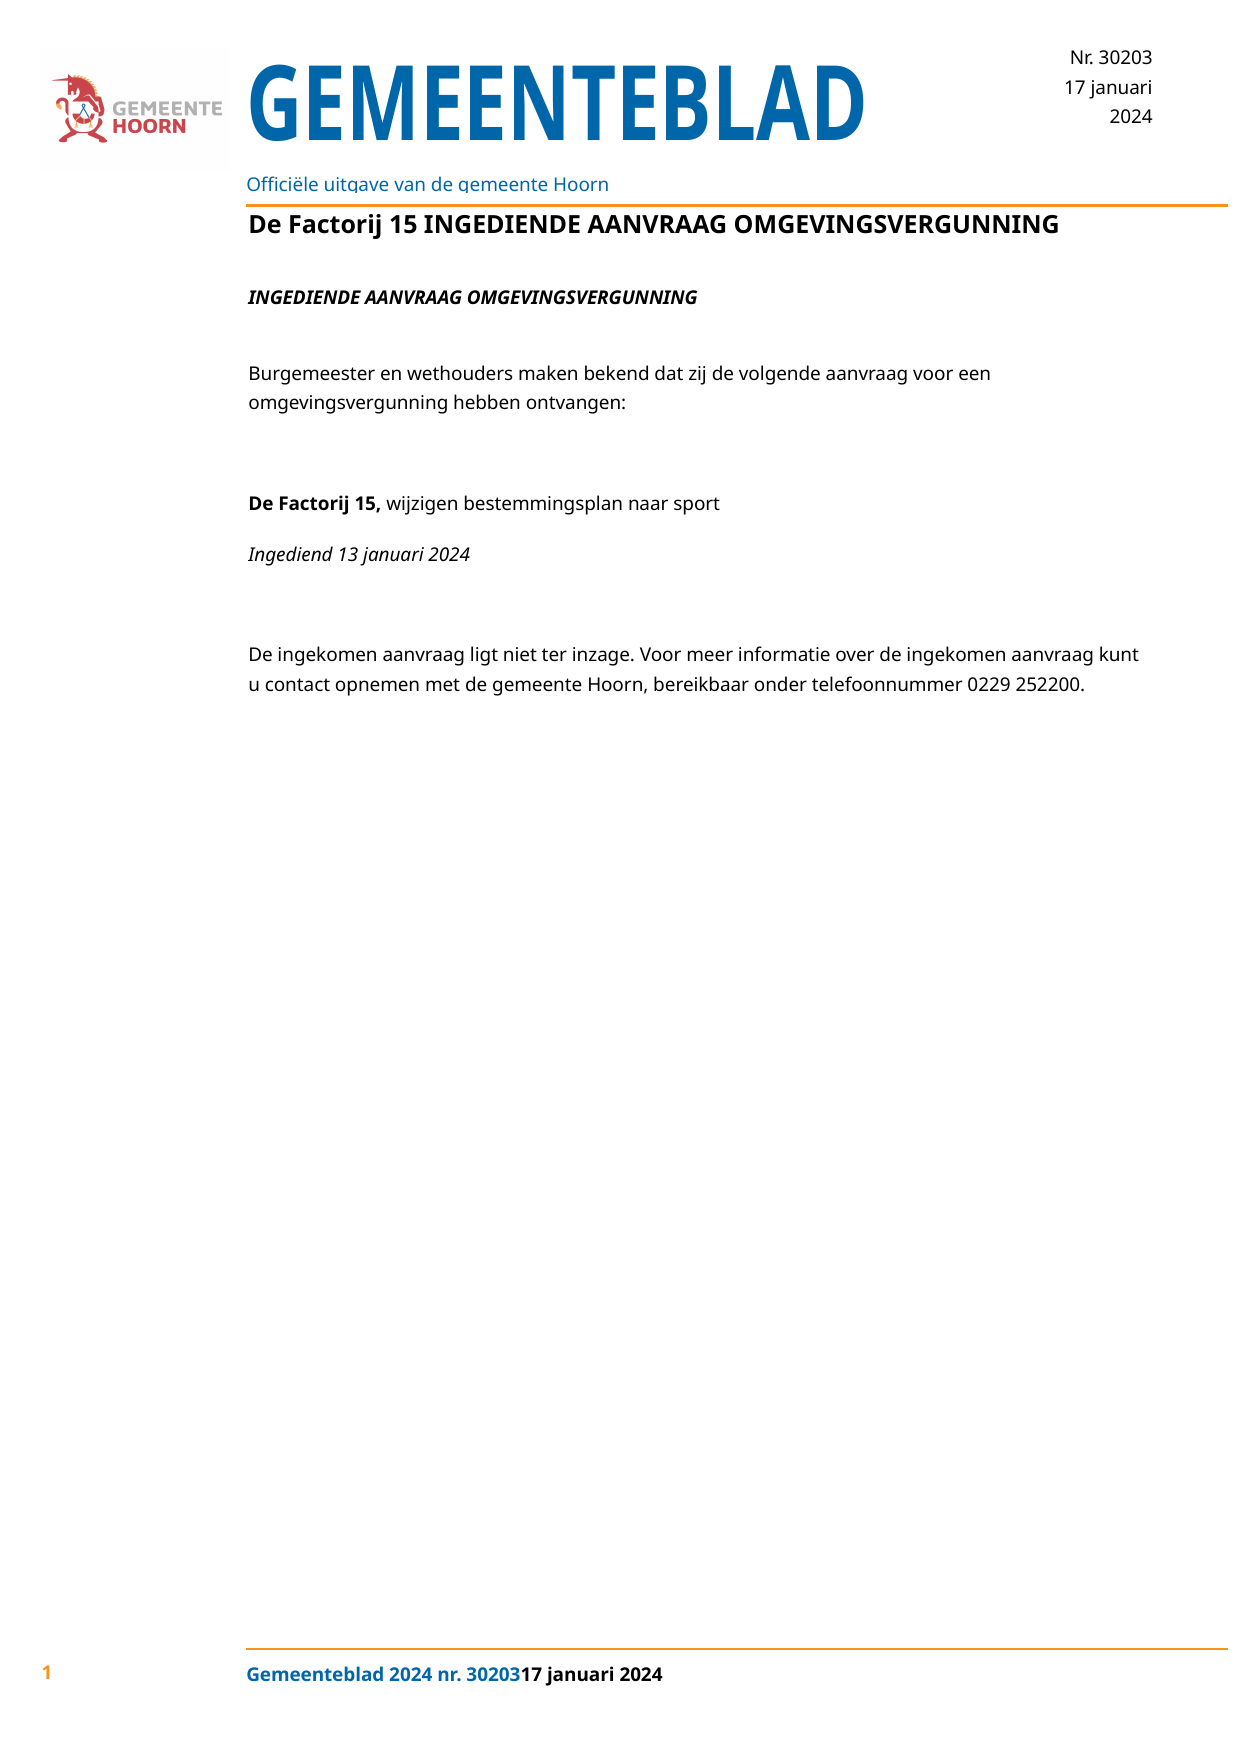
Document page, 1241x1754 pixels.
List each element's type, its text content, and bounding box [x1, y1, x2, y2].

text Ingediend 13 januari 2024 [248, 541, 1152, 567]
text De ingekomen aanvraag ligt niet ter inzage. Voor meer informatie over de ingekomen aanvraag kunt u contact opnemen met de gemeente Hoorn, bereikbaar onder telefoonnummer 0229 252200. [248, 642, 1152, 697]
text De Factorij 15, wijzigen bestemmingsplan naar sport [248, 490, 1152, 516]
text Burgemeester en wethouders maken bekend dat zij de volgende aanvraag voor een omgevingsvergunning hebben ontvangen: [248, 360, 1152, 415]
picture [41, 47, 231, 172]
text De Factorij 15 INGEDIENDE AANVRAAG OMGEVINGSVERGUNNING [248, 207, 1152, 241]
text INGEDIENDE AANVRAAG OMGEVINGSVERGUNNING [248, 284, 1152, 309]
